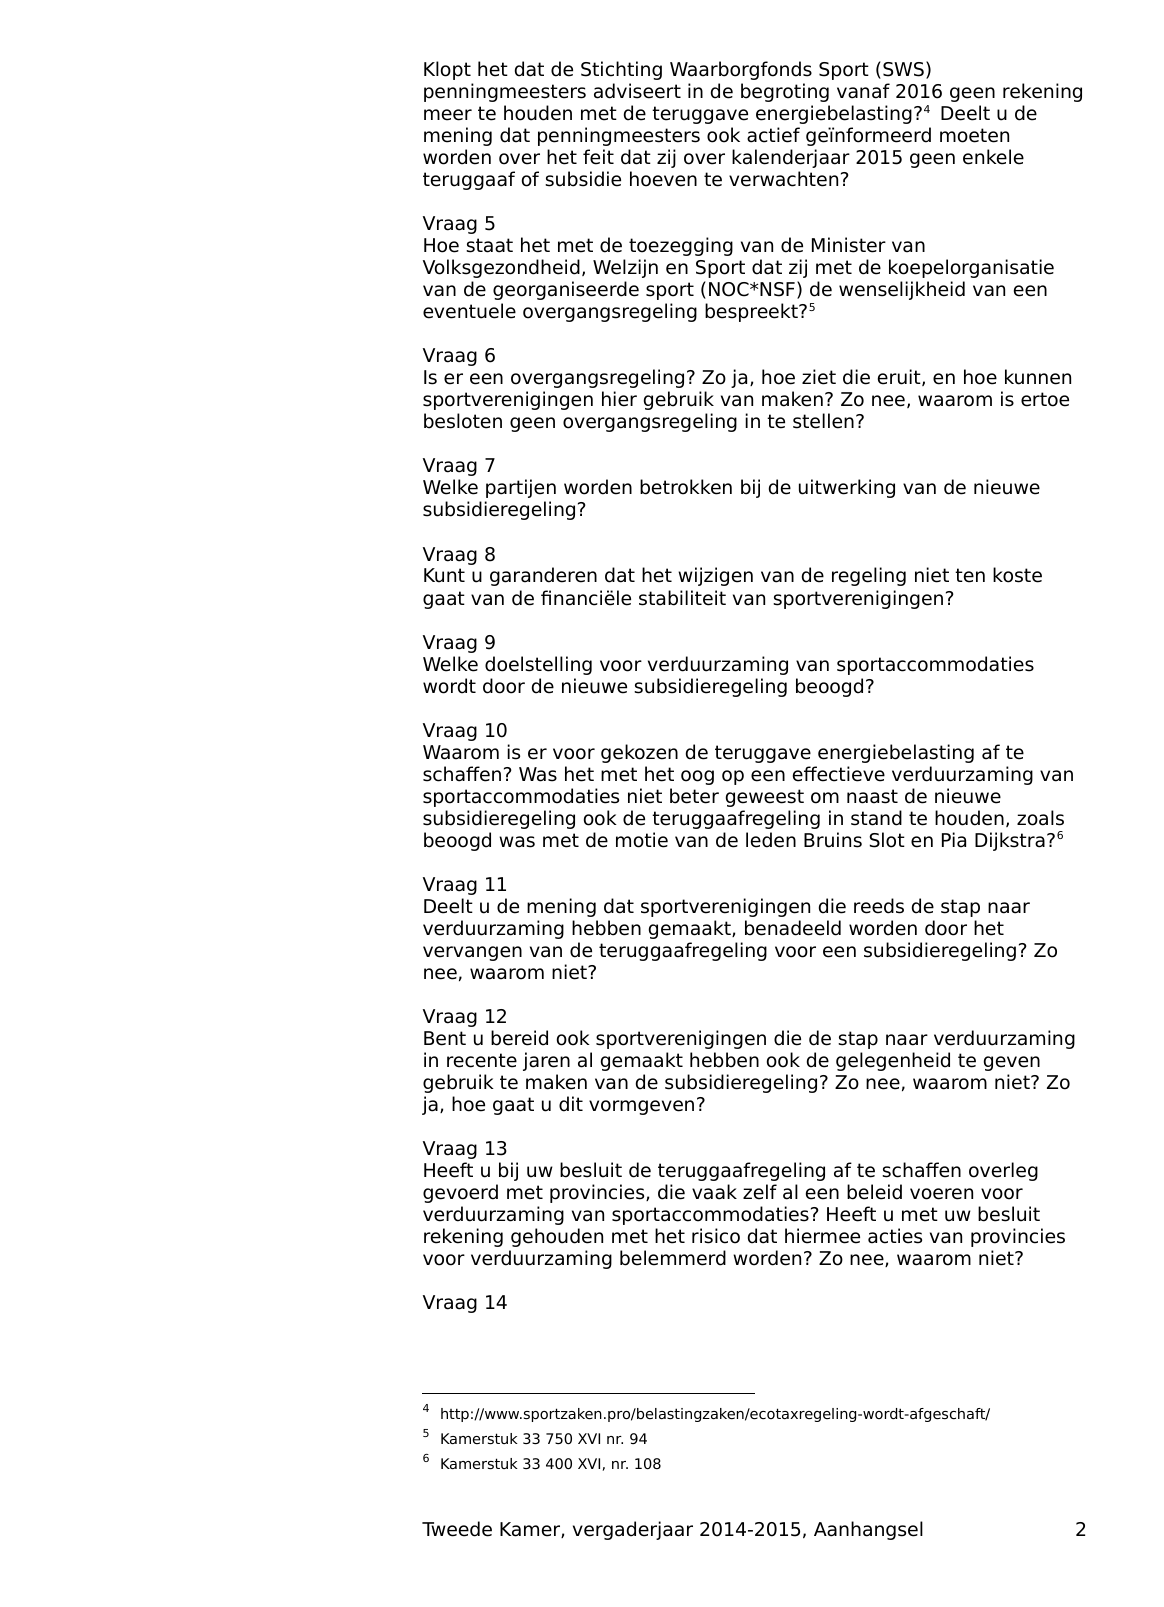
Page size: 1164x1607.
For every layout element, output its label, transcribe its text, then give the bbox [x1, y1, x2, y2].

text Kamerstuk 33 400 XVI, nr. 108 [422, 1452, 1087, 1474]
text Kamerstuk 33 750 XVI nr. 94 [422, 1427, 1087, 1449]
text Hoe staat het met de toezegging van de Minister van Volksgezondheid, Welzijn en Sport dat zij met de koepelorganisatie van de georganiseerde sport (NOC*NSF) de wenselijkheid van een eventuele overgangsregeling bespreekt? [422, 235, 1087, 323]
text Is er een overgangsregeling? Zo ja, hoe ziet die eruit, en hoe kunnen sportverenigingen hier gebruik van maken? Zo nee, waarom is ertoe besloten geen overgangsregeling in te stellen? [422, 367, 1087, 433]
text http://www.sportzaken.pro/belastingzaken/ecotaxregeling-wordt-afgeschaft/ [422, 1402, 1087, 1424]
text Deelt u de mening dat sportverenigingen die reeds de stap naar verduurzaming hebben gemaakt, benadeeld worden door het vervangen van de teruggaafregeling voor een subsidieregeling? Zo nee, waarom niet? [422, 896, 1087, 984]
text Bent u bereid ook sportverenigingen die de stap naar verduurzaming in recente jaren al gemaakt hebben ook de gelegenheid te geven gebruik te maken van de subsidieregeling? Zo nee, waarom niet? Zo ja, hoe gaat u dit vormgeven? [422, 1028, 1087, 1116]
text Heeft u bij uw besluit de teruggaafregeling af te schaffen overleg gevoerd met provincies, die vaak zelf al een beleid voeren voor verduurzaming van sportaccommodaties? Heeft u met uw besluit rekening gehouden met het risico dat hiermee acties van provincies voor verduurzaming belemmerd worden? Zo nee, waarom niet? [422, 1160, 1087, 1270]
text Vraag 10 [422, 720, 1087, 742]
text Vraag 9 [422, 632, 1087, 653]
text Vraag 14 [422, 1292, 1087, 1314]
text Vraag 7 [422, 455, 1087, 477]
text Vraag 11 [422, 874, 1087, 896]
text Waarom is er voor gekozen de teruggave energiebelasting af te schaffen? Was het met het oog op een effectieve verduurzaming van sportaccommodaties niet beter geweest om naast de nieuwe subsidieregeling ook de teruggaafregeling in stand te houden, zoals beoogd was met de motie van de leden Bruins Slot en Pia Dijkstra? [422, 742, 1087, 852]
text Kunt u garanderen dat het wijzigen van de regeling niet ten koste gaat van de financiële stabiliteit van sportverenigingen? [422, 565, 1087, 609]
text Welke partijen worden betrokken bij de uitwerking van de nieuwe subsidieregeling? [422, 477, 1087, 521]
text Welke doelstelling voor verduurzaming van sportaccommodaties wordt door de nieuwe subsidieregeling beoogd? [422, 653, 1087, 697]
text Vraag 12 [422, 1006, 1087, 1028]
text Vraag 6 [422, 345, 1087, 367]
text Vraag 5 [422, 213, 1087, 235]
text Klopt het dat de Stichting Waarborgfonds Sport (SWS) penningmeesters adviseert in de begroting vanaf 2016 geen rekening meer te houden met de teruggave energiebelasting? Deelt u de mening dat penningmeesters ook actief geïnformeerd moeten worden over het feit dat zij over kalenderjaar 2015 geen enkele teruggaaf of subsidie hoeven te verwachten? [422, 59, 1087, 191]
text Vraag 8 [422, 543, 1087, 565]
text Vraag 13 [422, 1138, 1087, 1160]
